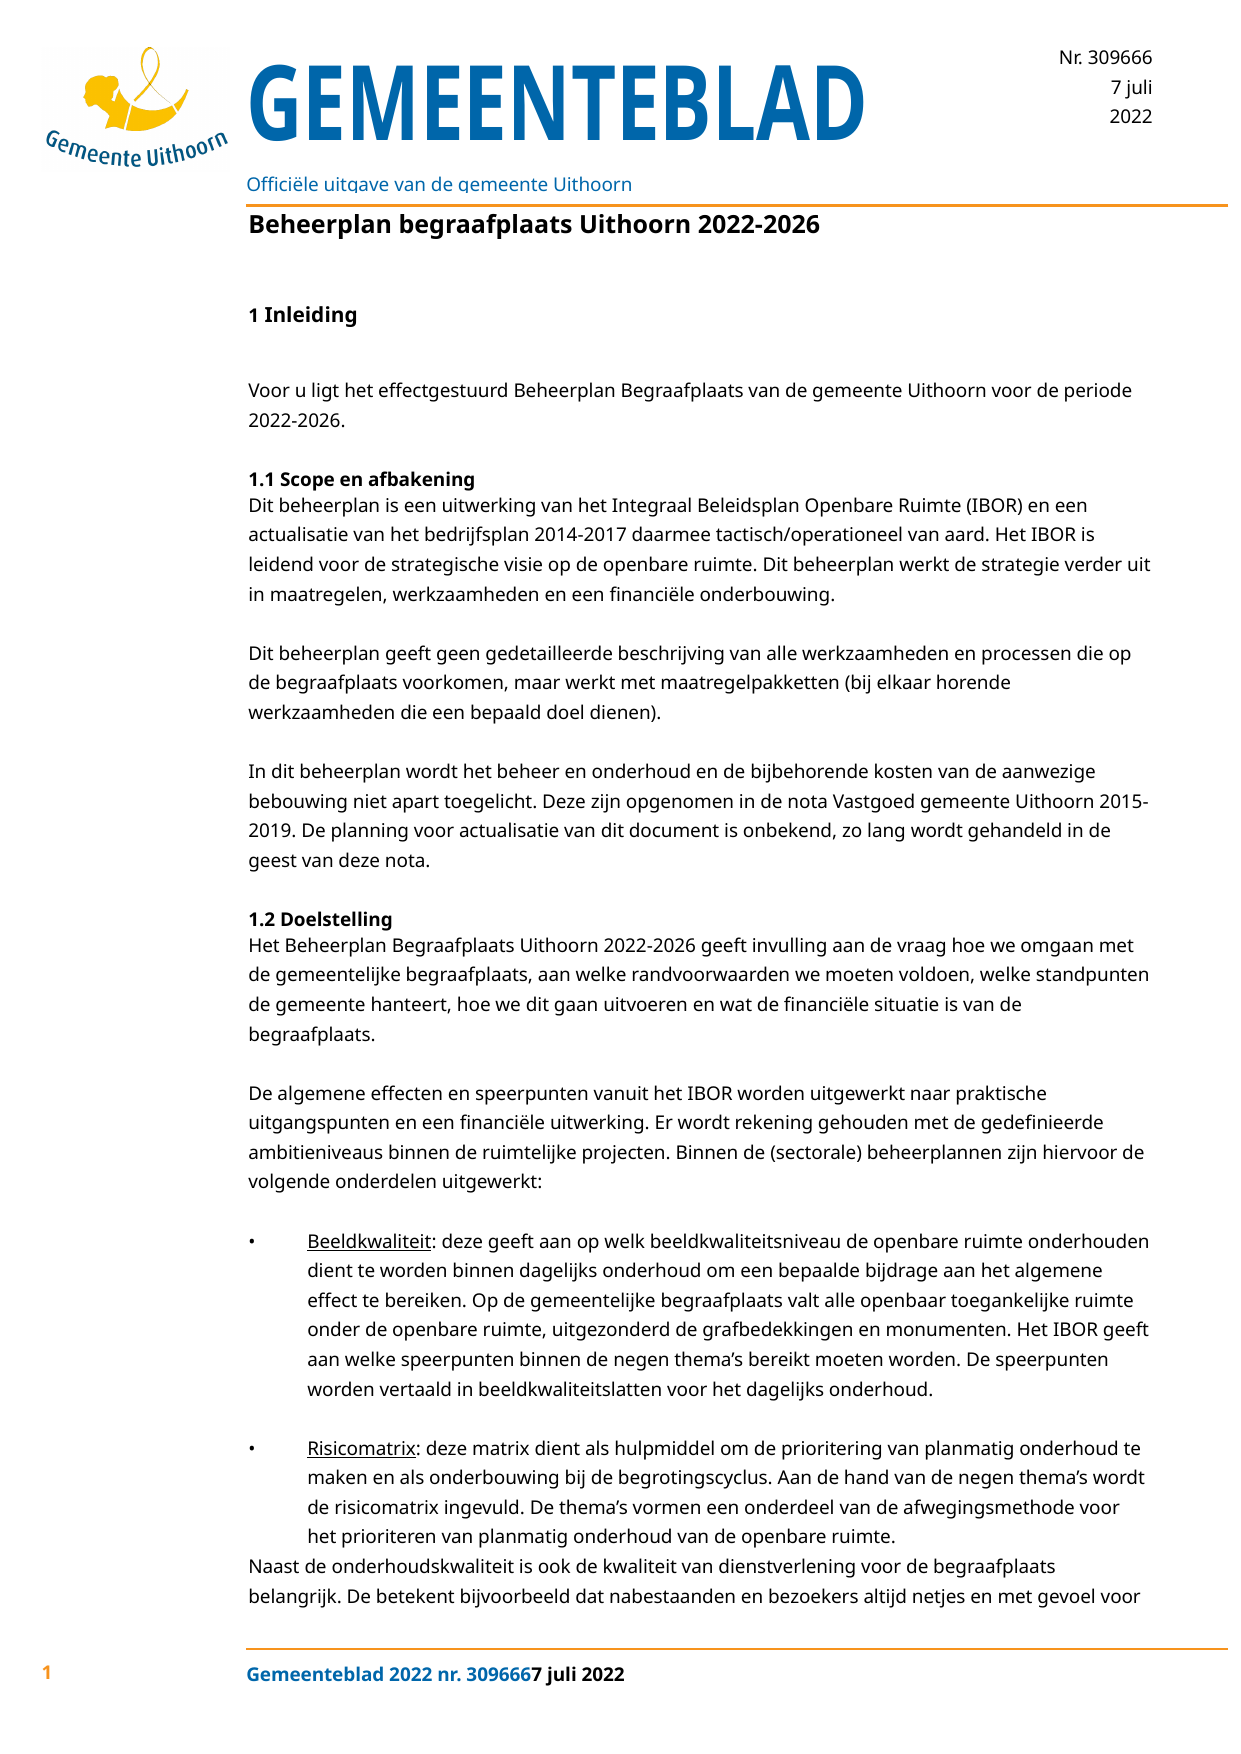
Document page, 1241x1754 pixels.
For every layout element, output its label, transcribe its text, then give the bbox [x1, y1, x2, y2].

text Voor u ligt het effectgestuurd Beheerplan Begraafplaats van de gemeente Uithoorn voor de periode 2022-2026. [248, 378, 1152, 433]
text 1 Inleiding [248, 300, 1152, 328]
text Naast de onderhoudskwaliteit is ook de kwaliteit van dienstverlening voor de begraafplaats belangrijk. De betekent bijvoorbeeld dat nabestaanden en bezoekers altijd netjes en met gevoel voor [248, 1553, 1152, 1608]
list Risicomatrix: deze matrix dient als hulpmiddel om de prioritering van planmatig onderhoud te maken en als onderbouwing bij de begrotingscyclus. Aan de hand van de negen thema’s wordt de risicomatrix ingevuld. De thema’s vormen een onderdeel van de afwegingsmethode voor het prioriteren van planmatig onderhoud van de openbare ruimte. [248, 1435, 1152, 1549]
text Beheerplan begraafplaats Uithoorn 2022-2026 [248, 207, 1152, 241]
text 1.1 Scope en afbakening [248, 466, 1152, 492]
picture [41, 47, 231, 172]
list Beeldkwaliteit: deze geeft aan op welk beeldkwaliteitsniveau de openbare ruimte onderhouden dient te worden binnen dagelijks onderhoud om een bepaalde bijdrage aan het algemene effect te bereiken. Op de gemeentelijke begraafplaats valt alle openbaar toegankelijke ruimte onder de openbare ruimte, uitgezonderd de grafbedekkingen en monumenten. Het IBOR geeft aan welke speerpunten binnen de negen thema’s bereikt moeten worden. De speerpunten worden vertaald in beeldkwaliteitslatten voor het dagelijks onderhoud. [248, 1228, 1152, 1401]
text 1.2 Doelstelling [248, 906, 1152, 932]
text Het Beheerplan Begraafplaats Uithoorn 2022-2026 geeft invulling aan de vraag hoe we omgaan met de gemeentelijke begraafplaats, aan welke randvoorwaarden we moeten voldoen, welke standpunten de gemeente hanteert, hoe we dit gaan uitvoeren en wat de financiële situatie is van de begraafplaats. [248, 932, 1152, 1046]
text In dit beheerplan wordt het beheer en onderhoud en de bijbehorende kosten van de aanwezige bebouwing niet apart toegelicht. Deze zijn opgenomen in de nota Vastgoed gemeente Uithoorn 2015-2019. De planning voor actualisatie van dit document is onbekend, zo lang wordt gehandeld in de geest van deze nota. [248, 758, 1152, 873]
text Dit beheerplan geeft geen gedetailleerde beschrijving van alle werkzaamheden en processen die op de begraafplaats voorkomen, maar werkt met maatregelpakketten (bij elkaar horende werkzaamheden die een bepaald doel dienen). [248, 640, 1152, 725]
text De algemene effecten en speerpunten vanuit het IBOR worden uitgewerkt naar praktische uitgangspunten en een financiële uitwerking. Er wordt rekening gehouden met de gedefinieerde ambitieniveaus binnen de ruimtelijke projecten. Binnen de (sectorale) beheerplannen zijn hiervoor de volgende onderdelen uitgewerkt: [248, 1080, 1152, 1194]
text Dit beheerplan is een uitwerking van het Integraal Beleidsplan Openbare Ruimte (IBOR) en een actualisatie van het bedrijfsplan 2014-2017 daarmee tactisch/operationeel van aard. Het IBOR is leidend voor de strategische visie op de openbare ruimte. Dit beheerplan werkt de strategie verder uit in maatregelen, werkzaamheden en een financiële onderbouwing. [248, 492, 1152, 607]
